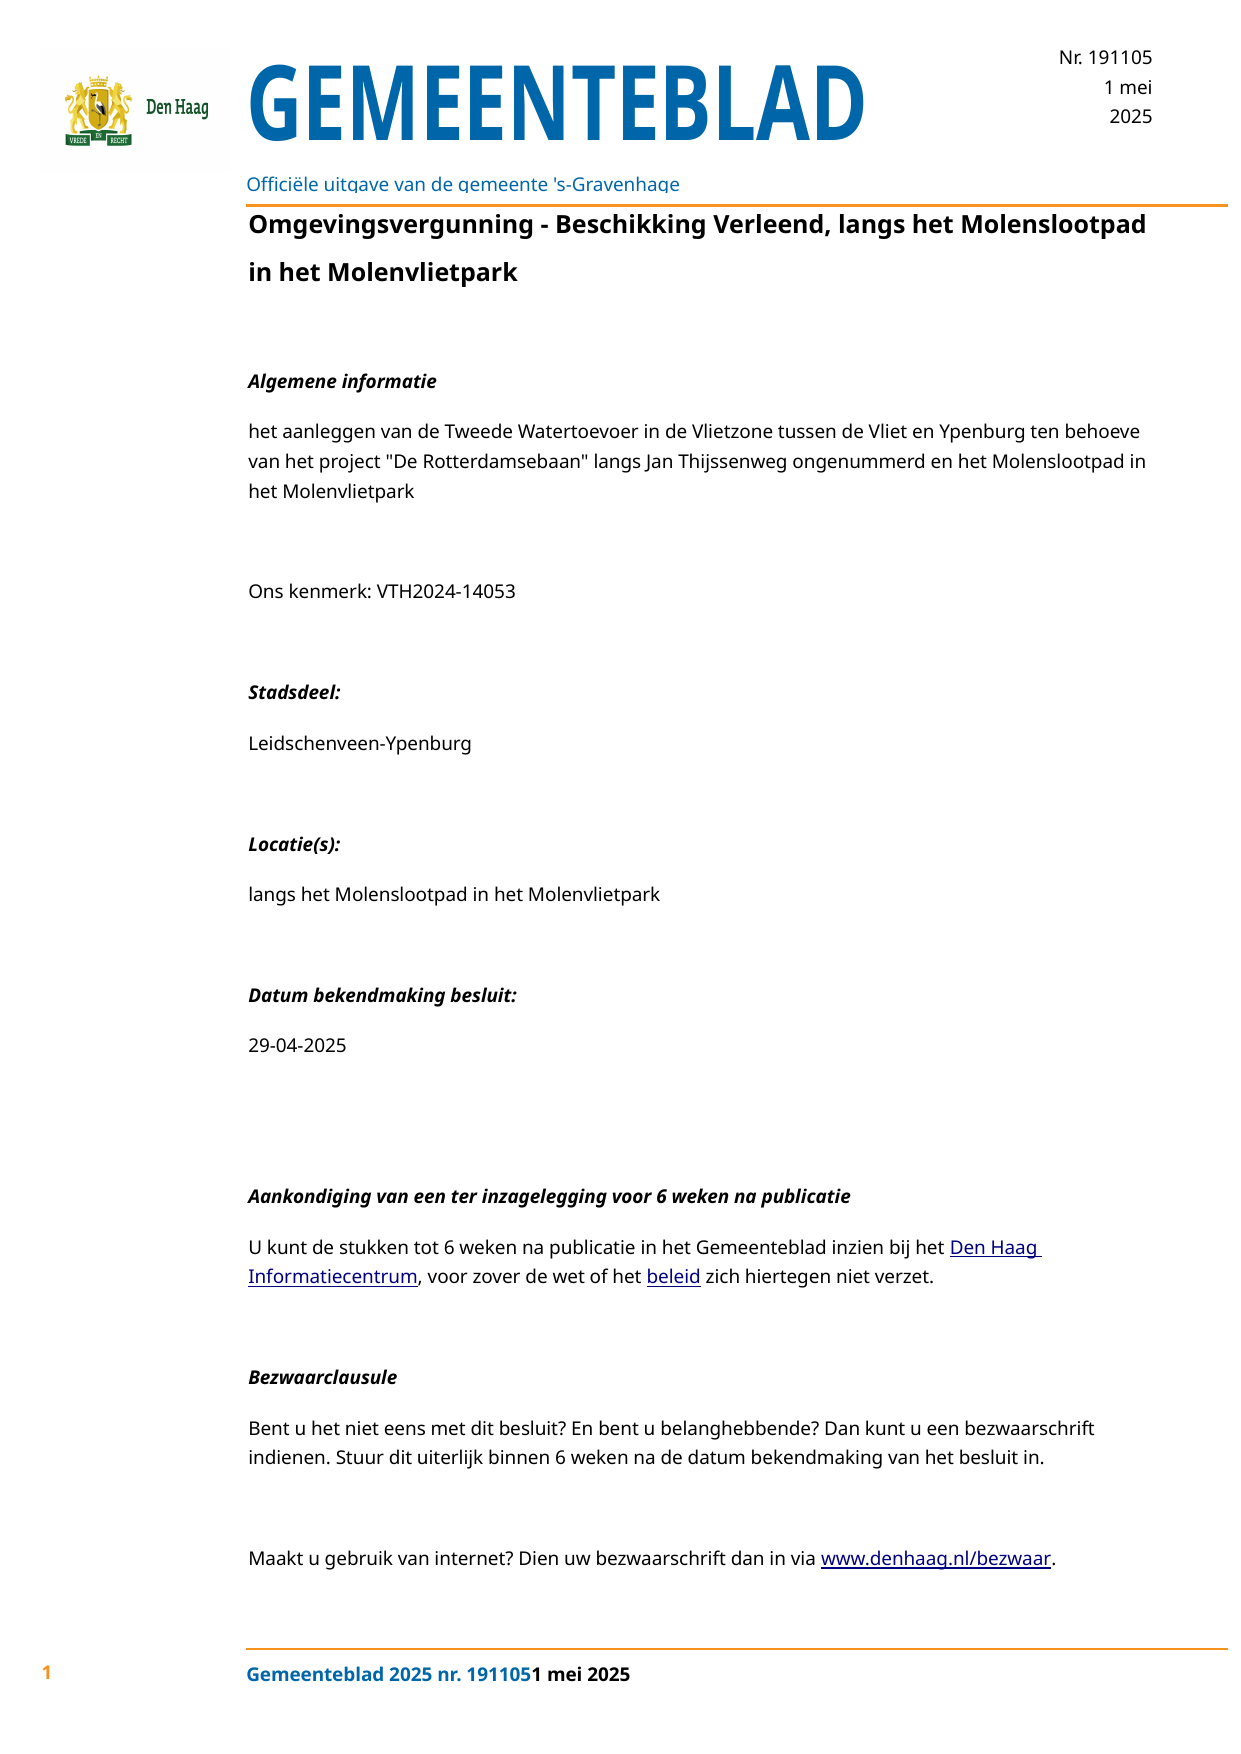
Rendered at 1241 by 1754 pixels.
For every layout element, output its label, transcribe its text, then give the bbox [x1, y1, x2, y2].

text Omgevingsvergunning - Beschikking Verleend, langs het Molenslootpad in het Molenvlietpark [248, 207, 1152, 288]
picture [41, 47, 231, 172]
text Maakt u gebruik van internet? Dien uw bezwaarschrift dan in via www.denhaag.nl/bezwaar. [248, 1545, 1152, 1571]
text het aanleggen van de Tweede Watertoevoer in de Vlietzone tussen de Vliet en Ypenburg ten behoeve van het project "De Rotterdamsebaan" langs Jan Thijssenweg ongenummerd en het Molenslootpad in het Molenvlietpark [248, 419, 1152, 504]
text Bent u het niet eens met dit besluit? En bent u belanghebbende? Dan kunt u een bezwaarschrift indienen. Stuur dit uiterlijk binnen 6 weken na de datum bekendmaking van het besluit in. [248, 1415, 1152, 1470]
text langs het Molenslootpad in het Molenvlietpark [248, 881, 1152, 907]
text U kunt de stukken tot 6 weken na publicatie in het Gemeenteblad inzien bij het Den Haag Informatiecentrum, voor zover de wet of het beleid zich hiertegen niet verzet. [248, 1234, 1152, 1289]
text Bezwaarclausule [248, 1364, 1152, 1390]
text Locatie(s): [248, 831, 1152, 857]
text Datum bekendmaking besluit: [248, 982, 1152, 1008]
text Aankondiging van een ter inzagelegging voor 6 weken na publicatie [248, 1184, 1152, 1209]
text Ons kenmerk: VTH2024-14053 [248, 579, 1152, 604]
text 29-04-2025 [248, 1032, 1152, 1058]
text Leidschenveen-Ypenburg [248, 730, 1152, 756]
text Stadsdeel: [248, 679, 1152, 705]
text Algemene informatie [248, 368, 1152, 394]
